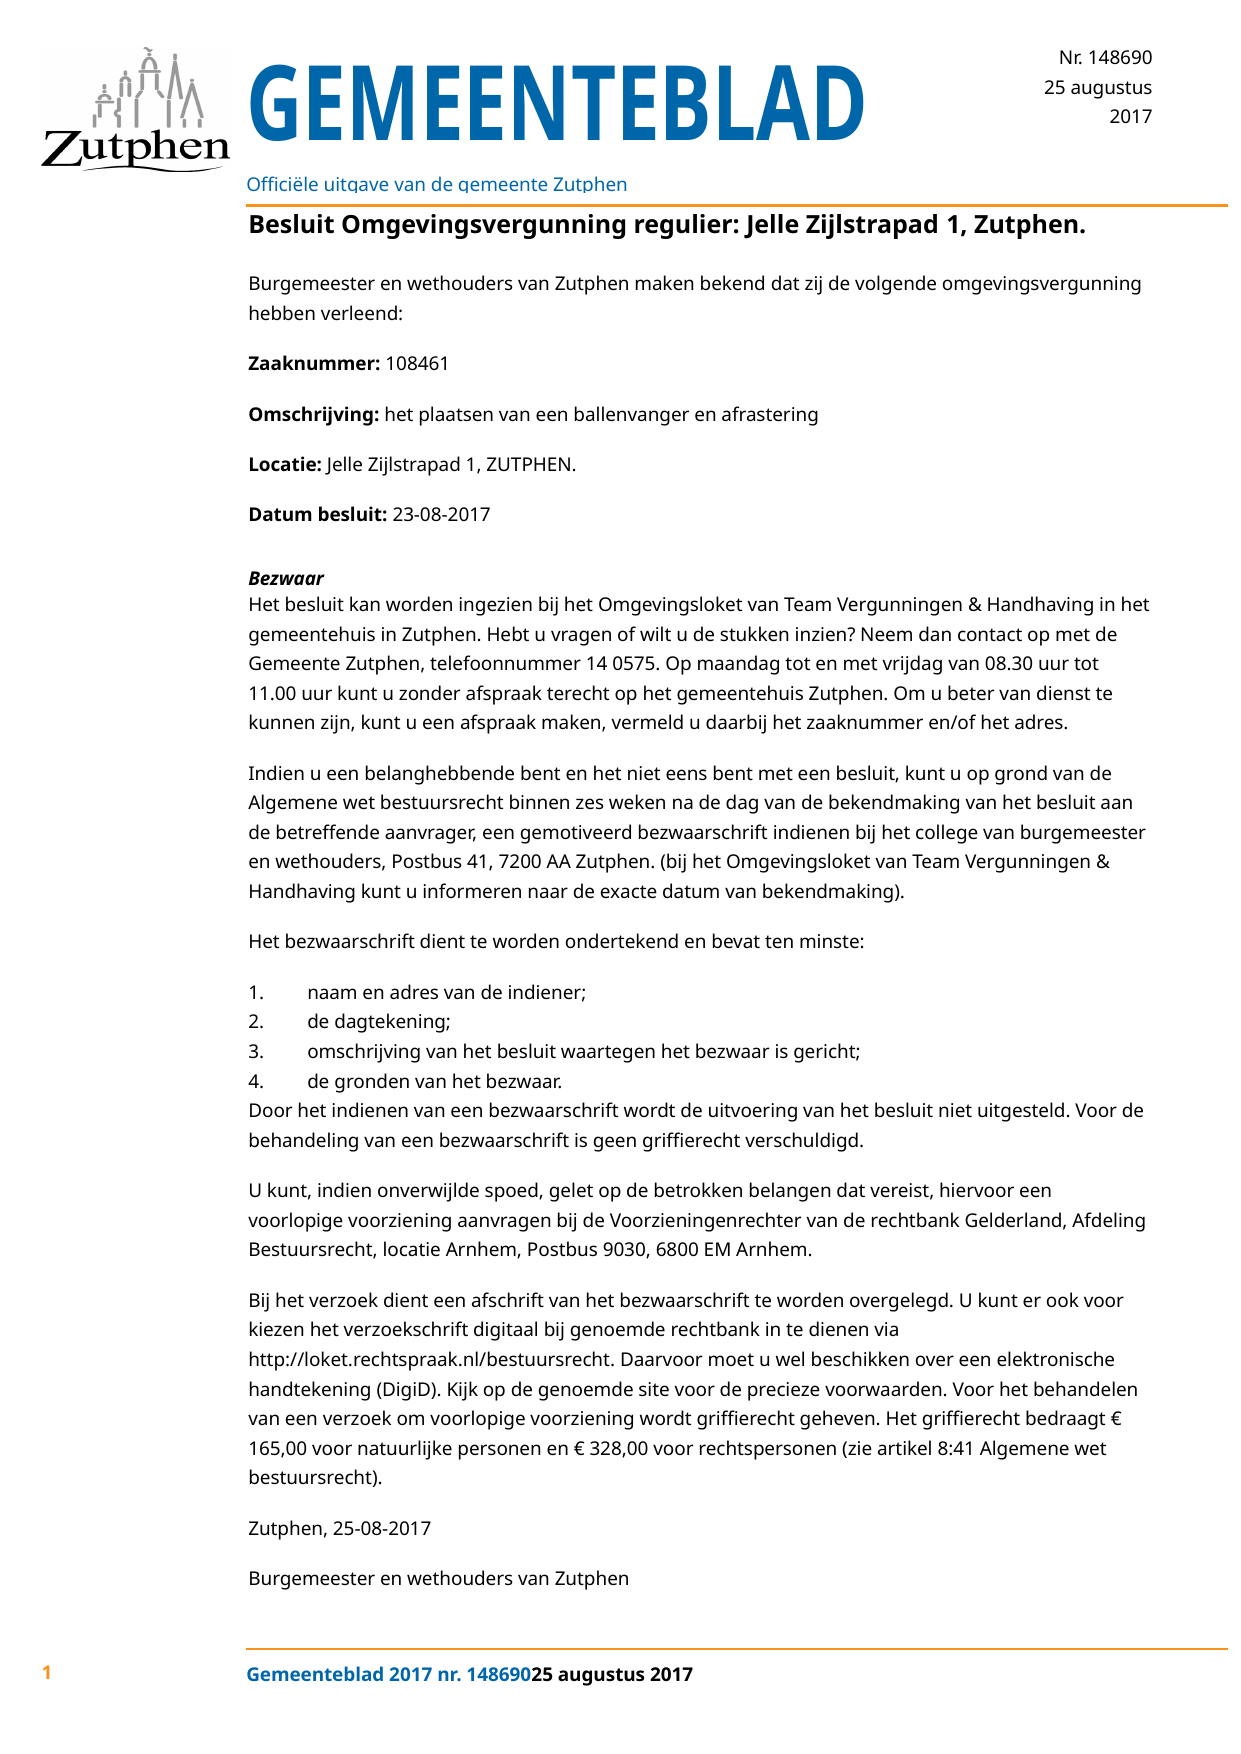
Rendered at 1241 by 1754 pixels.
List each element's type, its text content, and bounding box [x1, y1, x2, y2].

text Het bezwaarschrift dient te worden ondertekend en bevat ten minste: [248, 929, 1152, 954]
text Besluit Omgevingsvergunning regulier: Jelle Zijlstrapad 1, Zutphen. [248, 207, 1152, 241]
text Het besluit kan worden ingezien bij het Omgevingsloket van Team Vergunningen & Handhaving in het gemeentehuis in Zutphen. Hebt u vragen of wilt u de stukken inzien? Neem dan contact op met de Gemeente Zutphen, telefoonnummer 14 0575. Op maandag tot en met vrijdag van 08.30 uur tot 11.00 uur kunt u zonder afspraak terecht op het gemeentehuis Zutphen. Om u beter van dienst te kunnen zijn, kunt u een afspraak maken, vermeld u daarbij het zaaknummer en/of het adres. [248, 591, 1152, 735]
text Omschrijving: het plaatsen van een ballenvanger en afrastering [248, 401, 1152, 426]
text Zaaknummer: 108461 [248, 350, 1152, 376]
list de dagtekening; [248, 1009, 1152, 1034]
text Indien u een belanghebbende bent en het niet eens bent met een besluit, kunt u op grond van de Algemene wet bestuursrecht binnen zes weken na de dag van de bekendmaking van het besluit aan de betreffende aanvrager, een gemotiveerd bezwaarschrift indienen bij het college van burgemeester en wethouders, Postbus 41, 7200 AA Zutphen. (bij het Omgevingsloket van Team Vergunningen & Handhaving kunt u informeren naar de exacte datum van bekendmaking). [248, 760, 1152, 904]
text U kunt, indien onverwijlde spoed, gelet op de betrokken belangen dat vereist, hiervoor een voorlopige voorziening aanvragen bij de Voorzieningenrechter van de rechtbank Gelderland, Afdeling Bestuursrecht, locatie Arnhem, Postbus 9030, 6800 EM Arnhem. [248, 1177, 1152, 1262]
text Burgemeester en wethouders van Zutphen [248, 1565, 1152, 1591]
list naam en adres van de indiener; [248, 979, 1152, 1005]
picture [41, 47, 231, 172]
text Locatie: Jelle Zijlstrapad 1, ZUTPHEN. [248, 451, 1152, 477]
list de gronden van het bezwaar. [248, 1068, 1152, 1094]
text Burgemeester en wethouders van Zutphen maken bekend dat zij de volgende omgevingsvergunning hebben verleend: [248, 270, 1152, 326]
text Datum besluit: 23-08-2017 [248, 502, 1152, 527]
text Door het indienen van een bezwaarschrift wordt de uitvoering van het besluit niet uitgesteld. Voor de behandeling van een bezwaarschrift is geen griffierecht verschuldigd. [248, 1097, 1152, 1153]
text Bij het verzoek dient een afschrift van het bezwaarschrift te worden overgelegd. U kunt er ook voor kiezen het verzoekschrift digitaal bij genoemde rechtbank in te dienen via http://loket.rechtspraak.nl/bestuursrecht. Daarvoor moet u wel beschikken over een elektronische handtekening (DigiD). Kijk op de genoemde site voor de precieze voorwaarden. Voor het behandelen van een verzoek om voorlopige voorziening wordt griffierecht geheven. Het griffierecht bedraagt € 165,00 voor natuurlijke personen en € 328,00 voor rechtspersonen (zie artikel 8:41 Algemene wet bestuursrecht). [248, 1287, 1152, 1490]
list omschrijving van het besluit waartegen het bezwaar is gericht; [248, 1038, 1152, 1064]
text Zutphen, 25-08-2017 [248, 1515, 1152, 1541]
text Bezwaar [248, 566, 1152, 591]
